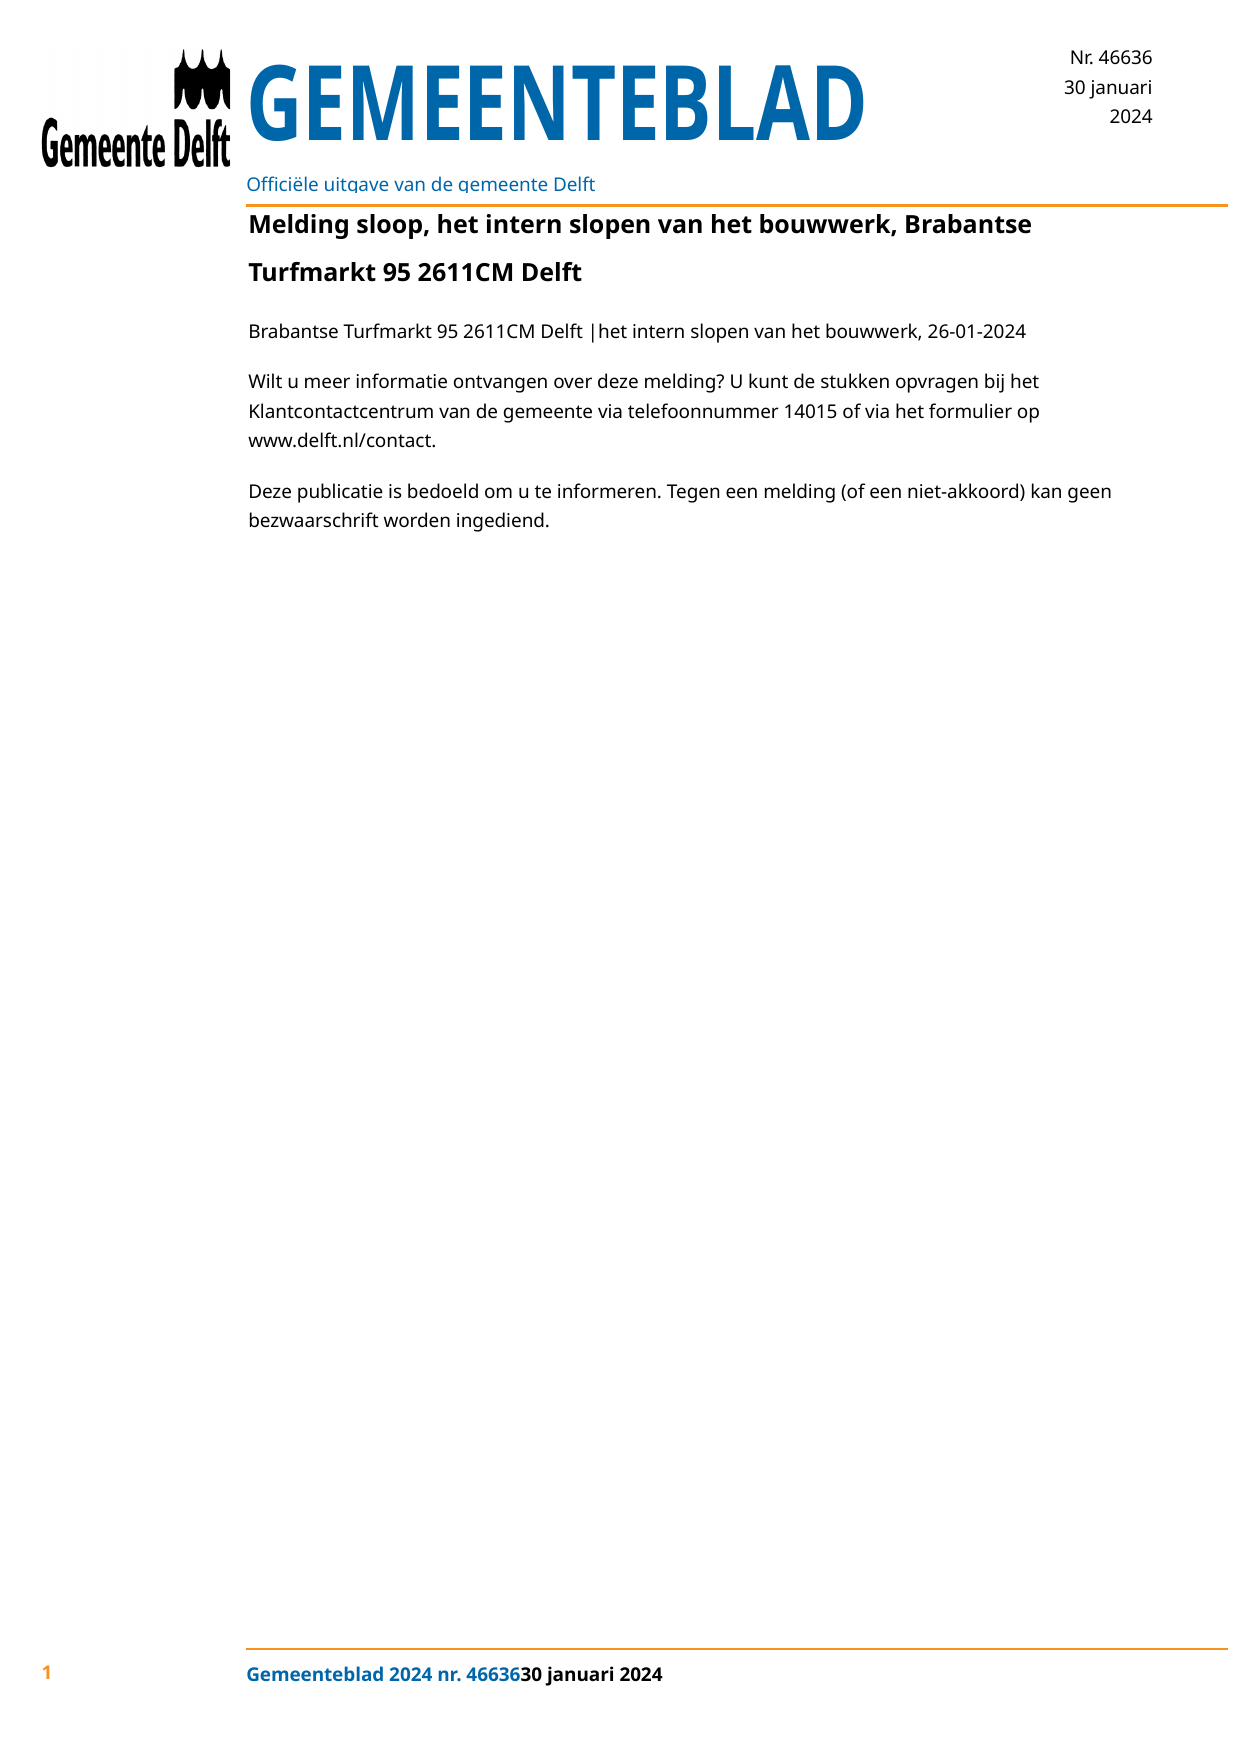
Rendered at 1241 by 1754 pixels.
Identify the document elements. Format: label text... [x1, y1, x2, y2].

text Brabantse Turfmarkt 95 2611CM Delft |het intern slopen van het bouwwerk, 26-01-2024 [248, 318, 1152, 344]
text Melding sloop, het intern slopen van het bouwwerk, Brabantse Turfmarkt 95 2611CM Delft [248, 207, 1152, 288]
text Wilt u meer informatie ontvangen over deze melding? U kunt de stukken opvragen bij het Klantcontactcentrum van de gemeente via telefoonnummer 14015 of via het formulier op www.delft.nl/contact. [248, 368, 1152, 453]
text Deze publicatie is bedoeld om u te informeren. Tegen een melding (of een niet-akkoord) kan geen bezwaarschrift worden ingediend. [248, 478, 1152, 533]
picture [41, 47, 231, 172]
